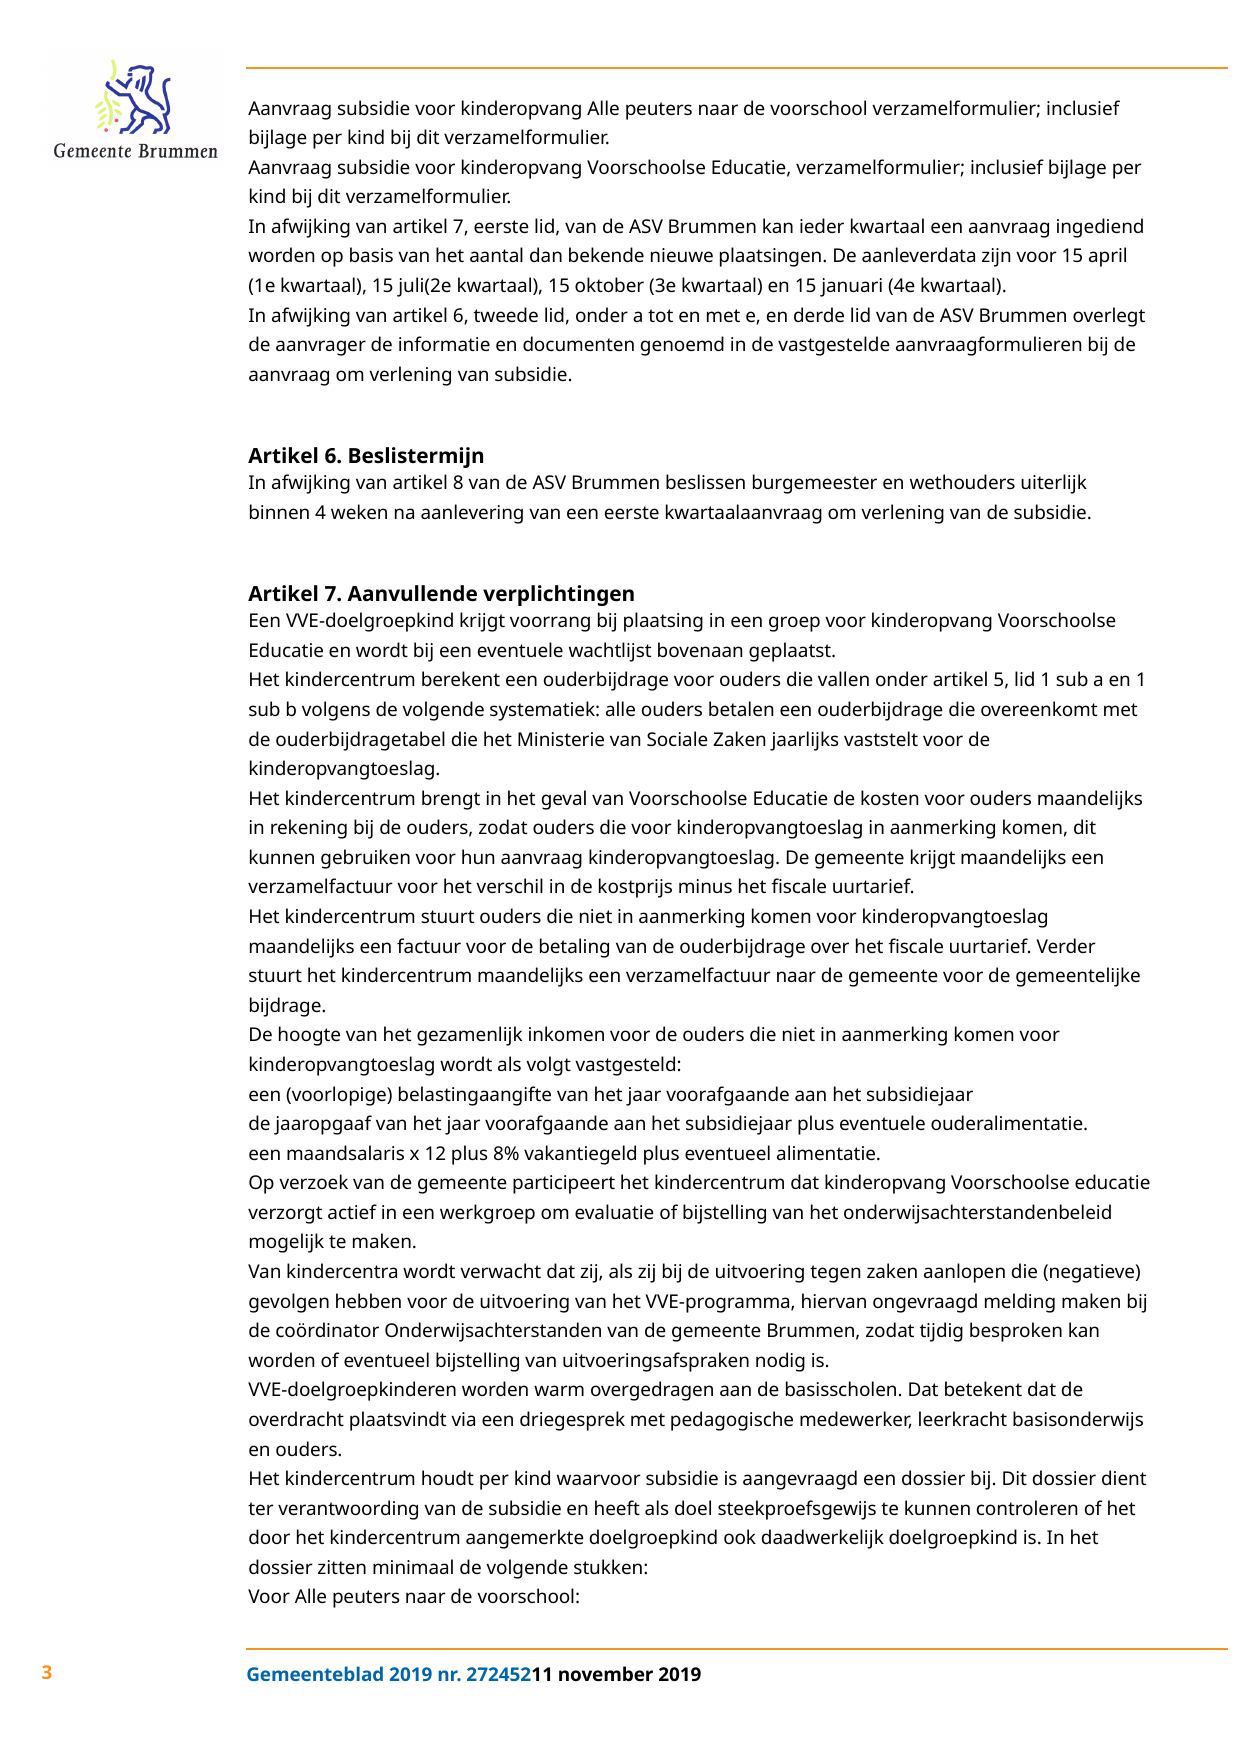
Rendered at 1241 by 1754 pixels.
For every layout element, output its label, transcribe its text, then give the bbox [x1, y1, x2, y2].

text In afwijking van artikel 6, tweede lid, onder a tot en met e, en derde lid van de ASV Brummen overlegt de aanvrager de informatie en documenten genoemd in de vastgestelde aanvraagformulieren bij de aanvraag om verlening van subsidie. [248, 302, 1152, 387]
text In afwijking van artikel 7, eerste lid, van de ASV Brummen kan ieder kwartaal een aanvraag ingediend worden op basis van het aantal dan bekende nieuwe plaatsingen. De aanleverdata zijn voor 15 april (1e kwartaal), 15 juli(2e kwartaal), 15 oktober (3e kwartaal) en 15 januari (4e kwartaal). [248, 213, 1152, 298]
text Het kindercentrum stuurt ouders die niet in aanmerking komen voor kinderopvangtoeslag maandelijks een factuur voor de betaling van de ouderbijdrage over het fiscale uurtarief. Verder stuurt het kindercentrum maandelijks een verzamelfactuur naar de gemeente voor de gemeentelijke bijdrage. [248, 903, 1152, 1018]
text Het kindercentrum houdt per kind waarvoor subsidie is aangevraagd een dossier bij. Dit dossier dient ter verantwoording van de subsidie en heeft als doel steekproefsgewijs te kunnen controleren of het door het kindercentrum aangemerkte doelgroepkind ook daadwerkelijk doelgroepkind is. In het dossier zitten minimaal de volgende stukken: [248, 1465, 1152, 1580]
picture [41, 47, 231, 172]
text VVE-doelgroepkinderen worden warm overgedragen aan de basisscholen. Dat betekent dat de overdracht plaatsvindt via een driegesprek met pedagogische medewerker, leerkracht basisonderwijs en ouders. [248, 1377, 1152, 1462]
text Op verzoek van de gemeente participeert het kindercentrum dat kinderopvang Voorschoolse educatie verzorgt actief in een werkgroep om evaluatie of bijstelling van het onderwijsachterstandenbeleid mogelijk te maken. [248, 1169, 1152, 1254]
text Het kindercentrum brengt in het geval van Voorschoolse Educatie de kosten voor ouders maandelijks in rekening bij de ouders, zodat ouders die voor kinderopvangtoeslag in aanmerking komen, dit kunnen gebruiken voor hun aanvraag kinderopvangtoeslag. De gemeente krijgt maandelijks een verzamelfactuur voor het verschil in de kostprijs minus het fiscale uurtarief. [248, 785, 1152, 899]
text een maandsalaris x 12 plus 8% vakantiegeld plus eventueel alimentatie. [248, 1140, 1152, 1166]
text In afwijking van artikel 8 van de ASV Brummen beslissen burgemeester en wethouders uiterlijk binnen 4 weken na aanlevering van een eerste kwartaalaanvraag om verlening van de subsidie. [248, 469, 1152, 525]
text Artikel 6. Beslistermijn [248, 441, 1152, 469]
text Aanvraag subsidie voor kinderopvang Voorschoolse Educatie, verzamelformulier; inclusief bijlage per kind bij dit verzamelformulier. [248, 154, 1152, 209]
text Voor Alle peuters naar de voorschool: [248, 1584, 1152, 1609]
text Aanvraag subsidie voor kinderopvang Alle peuters naar de voorschool verzamelformulier; inclusief bijlage per kind bij dit verzamelformulier. [248, 95, 1152, 150]
text Van kindercentra wordt verwacht dat zij, als zij bij de uitvoering tegen zaken aanlopen die (negatieve) gevolgen hebben voor de uitvoering van het VVE-programma, hiervan ongevraagd melding maken bij de coördinator Onderwijsachterstanden van de gemeente Brummen, zodat tijdig besproken kan worden of eventueel bijstelling van uitvoeringsafspraken nodig is. [248, 1258, 1152, 1373]
text de jaaropgaaf van het jaar voorafgaande aan het subsidiejaar plus eventuele ouderalimentatie. [248, 1110, 1152, 1136]
text Het kindercentrum berekent een ouderbijdrage voor ouders die vallen onder artikel 5, lid 1 sub a en 1 sub b volgens de volgende systematiek: alle ouders betalen een ouderbijdrage die overeenkomt met de ouderbijdragetabel die het Ministerie van Sociale Zaken jaarlijks vaststelt voor de kinderopvangtoeslag. [248, 667, 1152, 781]
text Een VVE-doelgroepkind krijgt voorrang bij plaatsing in een groep voor kinderopvang Voorschoolse Educatie en wordt bij een eventuele wachtlijst bovenaan geplaatst. [248, 607, 1152, 663]
text Artikel 7. Aanvullende verplichtingen [248, 579, 1152, 607]
text De hoogte van het gezamenlijk inkomen voor de ouders die niet in aanmerking komen voor kinderopvangtoeslag wordt als volgt vastgesteld: [248, 1022, 1152, 1077]
text een (voorlopige) belastingaangifte van het jaar voorafgaande aan het subsidiejaar [248, 1081, 1152, 1107]
